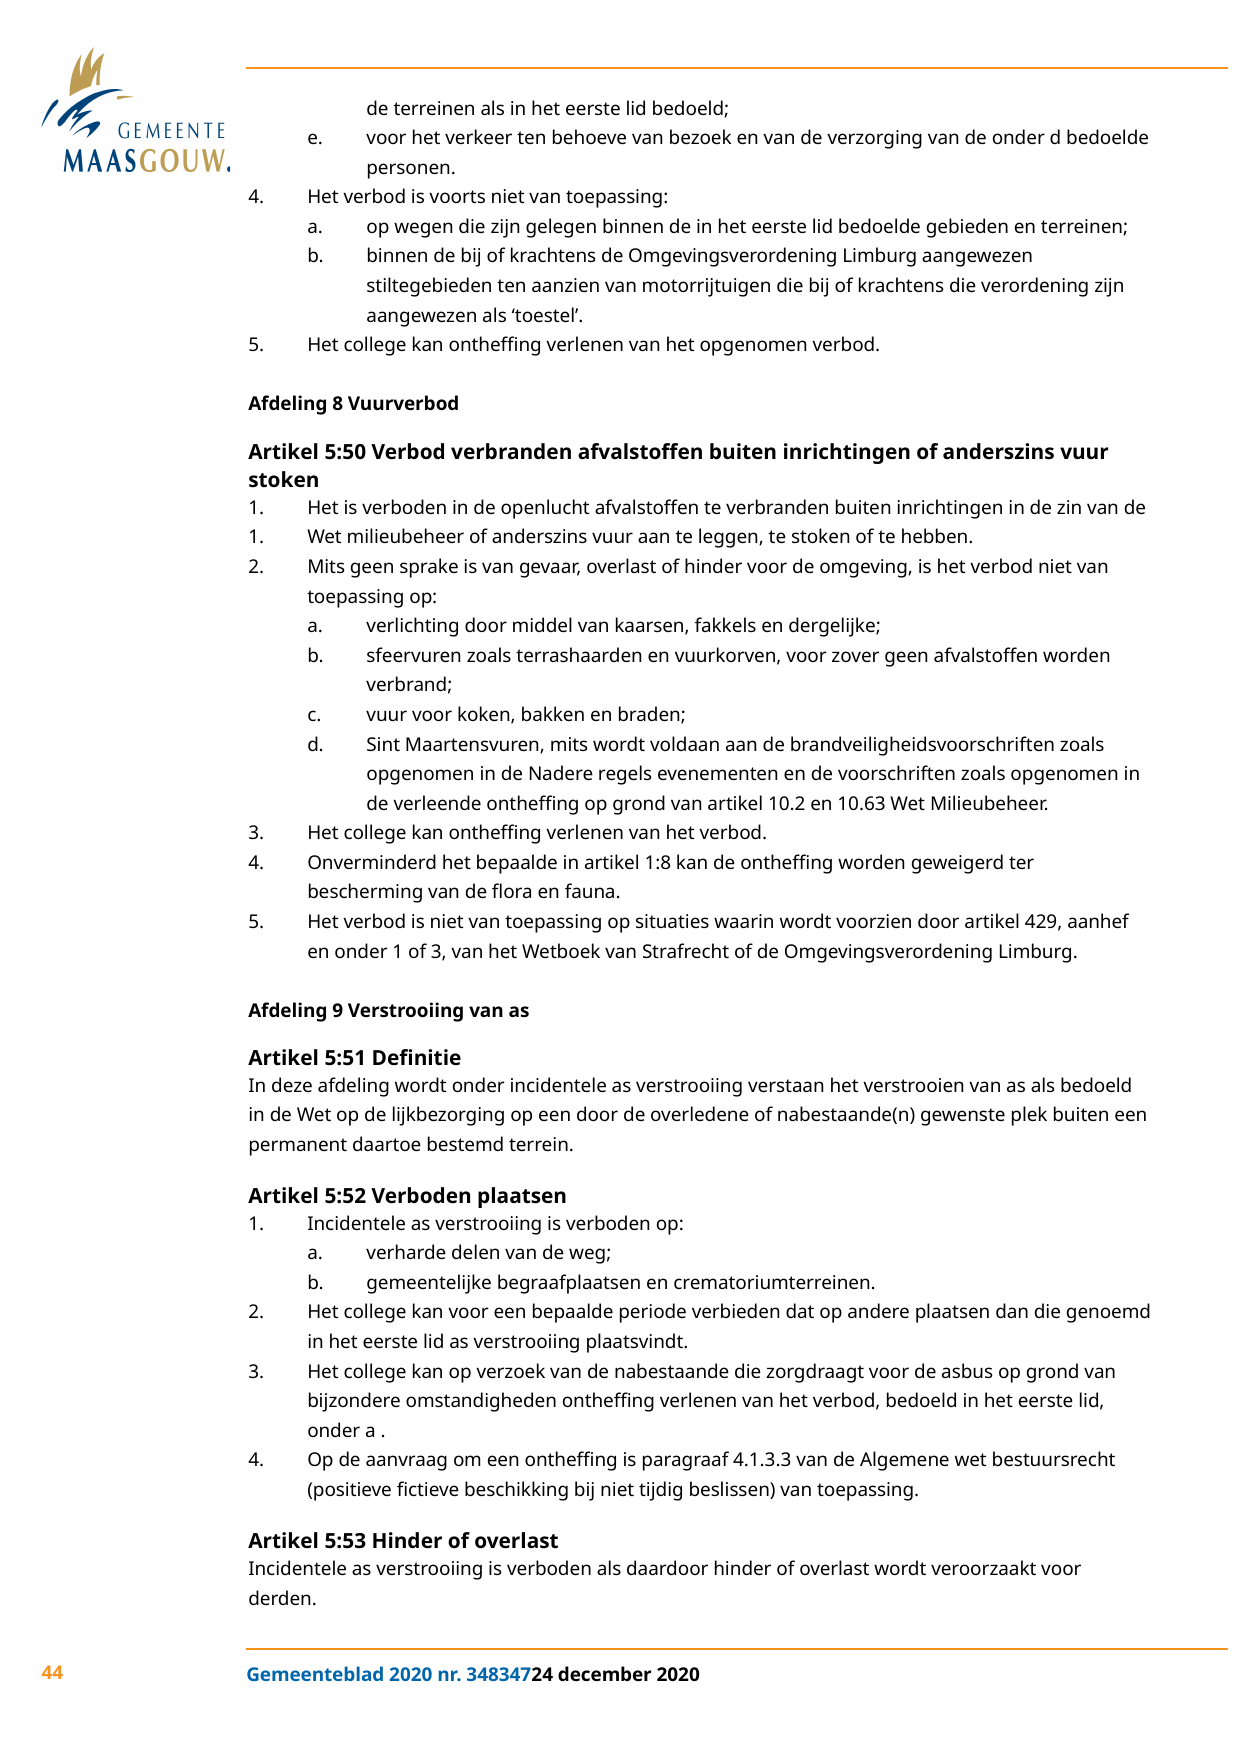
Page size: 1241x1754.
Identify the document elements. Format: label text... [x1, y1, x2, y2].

list Incidentele as verstrooiing is verboden op: [248, 1210, 1152, 1236]
list voor het verkeer ten behoeve van bezoek en van de verzorging van de onder d bedoelde personen. [307, 124, 1152, 180]
list Het verbod is voorts niet van toepassing: [248, 183, 1152, 209]
list Op de aanvraag om een ontheffing is paragraaf 4.1.3.3 van de Algemene wet bestuursrecht (positieve fictieve beschikking bij niet tijdig beslissen) van toepassing. [248, 1447, 1152, 1502]
text Artikel 5:50 Verbod verbranden afvalstoffen buiten inrichtingen of anderszins vuur stoken [248, 437, 1152, 494]
list op wegen die zijn gelegen binnen de in het eerste lid bedoelde gebieden en terreinen; [307, 213, 1152, 239]
list Onverminderd het bepaalde in artikel 1:8 kan de ontheffing worden geweigerd ter bescherming van de flora en fauna. [248, 849, 1152, 904]
picture [41, 47, 231, 172]
text Artikel 5:52 Verboden plaatsen [248, 1182, 1152, 1210]
list sfeervuren zoals terrashaarden en vuurkorven, voor zover geen afvalstoffen worden verbrand; [307, 642, 1152, 697]
text Afdeling 8 Vuurverbod [248, 391, 1152, 416]
list verharde delen van de weg; [307, 1239, 1152, 1265]
list Wet milieubeheer of anderszins vuur aan te leggen, te stoken of te hebben. [248, 524, 1152, 549]
list verlichting door middel van kaarsen, fakkels en dergelijke; [307, 612, 1152, 638]
list binnen de bij of krachtens de Omgevingsverordening Limburg aangewezen stiltegebieden ten aanzien van motorrijtuigen die bij of krachtens die verordening zijn aangewezen als ‘toestel’. [307, 243, 1152, 328]
list Sint Maartensvuren, mits wordt voldaan aan de brandveiligheidsvoorschriften zoals opgenomen in de Nadere regels evenementen en de voorschriften zoals opgenomen in de verleende ontheffing op grond van artikel 10.2 en 10.63 Wet Milieubeheer. [307, 731, 1152, 816]
text derden. [248, 1585, 1152, 1610]
list gemeentelijke begraafplaatsen en crematoriumterreinen. [307, 1269, 1152, 1295]
text Incidentele as verstrooiing is verboden als daardoor hinder of overlast wordt veroorzaakt voor [248, 1555, 1152, 1581]
list Het verbod is niet van toepassing op situaties waarin wordt voorzien door artikel 429, aanhef en onder 1 of 3, van het Wetboek van Strafrecht of de Omgevingsverordening Limburg. [248, 908, 1152, 963]
list Het college kan voor een bepaalde periode verbieden dat op andere plaatsen dan die genoemd in het eerste lid as verstrooiing plaatsvindt. [248, 1299, 1152, 1354]
list vuur voor koken, bakken en braden; [307, 701, 1152, 727]
list Het college kan ontheffing verlenen van het verbod. [248, 819, 1152, 845]
list de terreinen als in het eerste lid bedoeld; [307, 95, 1152, 121]
list Het college kan op verzoek van de nabestaande die zorgdraagt voor de asbus op grond van bijzondere omstandigheden ontheffing verlenen van het verbod, bedoeld in het eerste lid, onder a . [248, 1358, 1152, 1443]
list Het college kan ontheffing verlenen van het opgenomen verbod. [248, 331, 1152, 357]
text In deze afdeling wordt onder incidentele as verstrooiing verstaan het verstrooien van as als bedoeld in de Wet op de lijkbezorging op een door de overledene of nabestaande(n) gewenste plek buiten een permanent daartoe bestemd terrein. [248, 1072, 1152, 1157]
text Afdeling 9 Verstrooiing van as [248, 997, 1152, 1023]
list Mits geen sprake is van gevaar, overlast of hinder voor de omgeving, is het verbod niet van toepassing op: [248, 553, 1152, 608]
text Artikel 5:51 Definitie [248, 1043, 1152, 1072]
text Artikel 5:53 Hinder of overlast [248, 1527, 1152, 1555]
list Het is verboden in de openlucht afvalstoffen te verbranden buiten inrichtingen in de zin van de [248, 494, 1152, 520]
